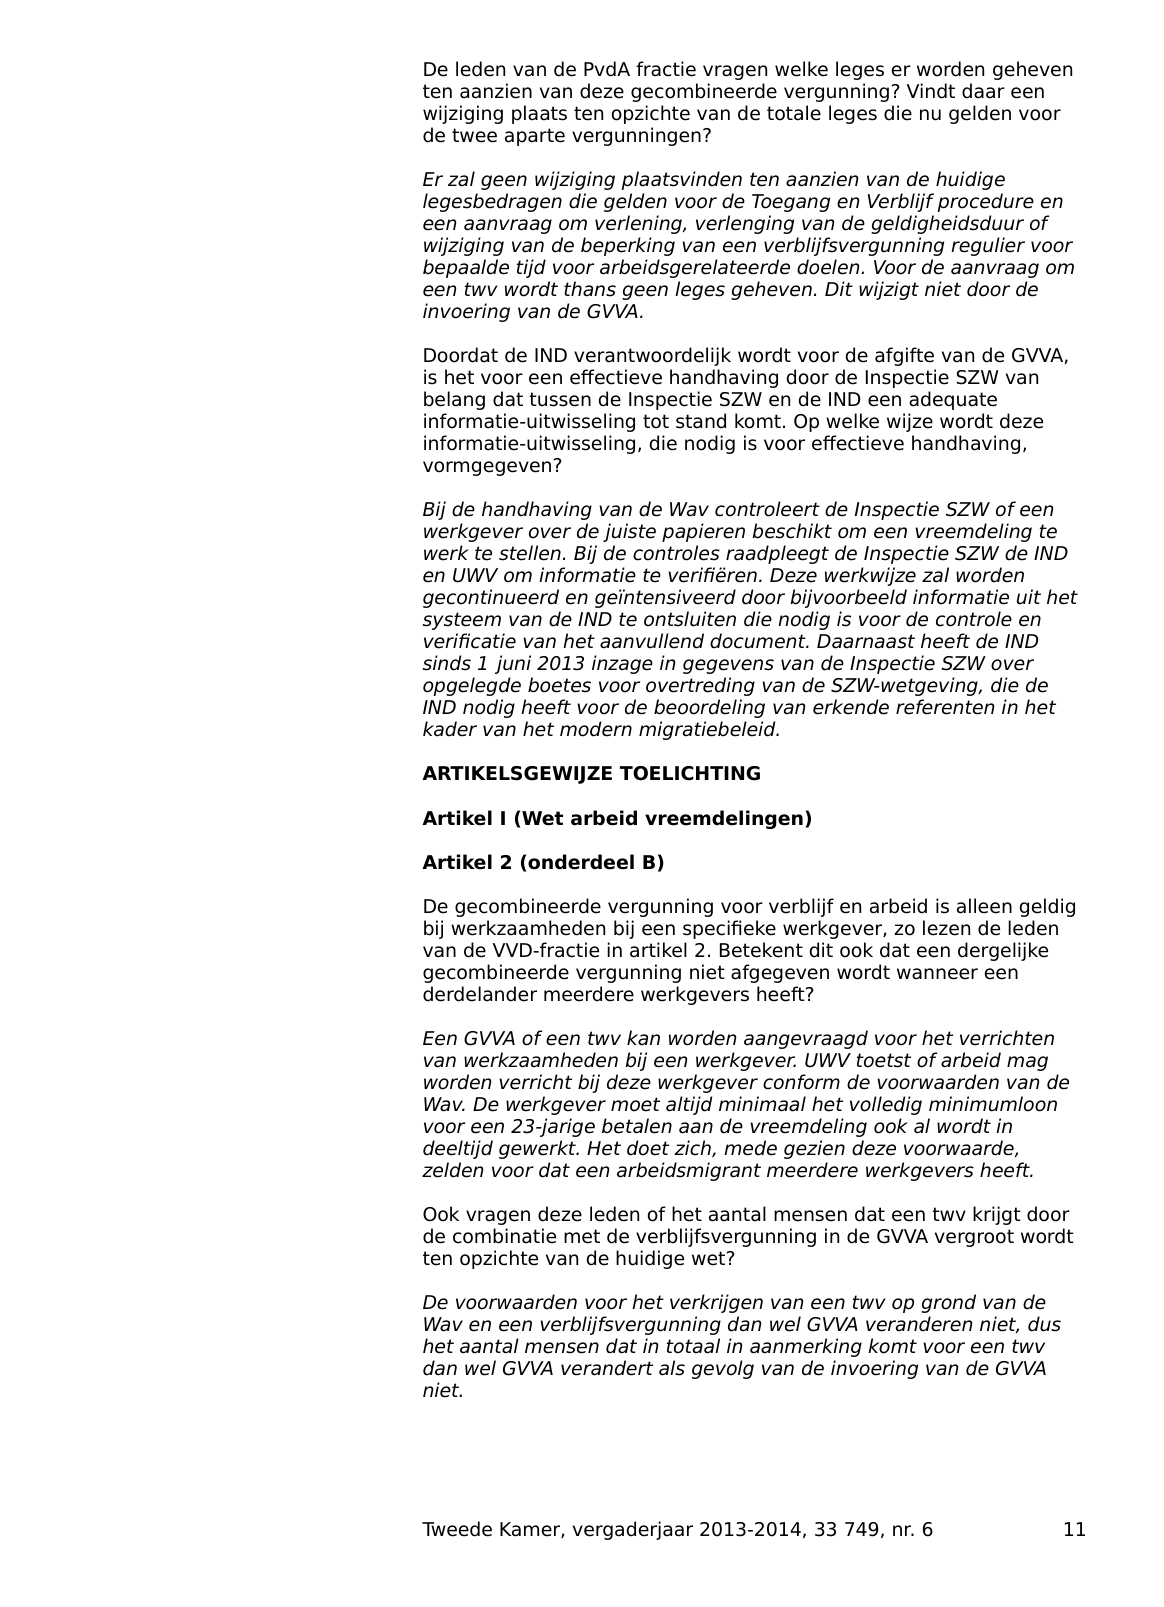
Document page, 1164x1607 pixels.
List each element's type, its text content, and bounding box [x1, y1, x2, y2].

text Een GVVA of een twv kan worden aangevraagd voor het verrichten van werkzaamheden bij een werkgever. UWV toetst of arbeid mag worden verricht bij deze werkgever conform de voorwaarden van de Wav. De werkgever moet altijd minimaal het volledig minimumloon voor een 23-jarige betalen aan de vreemdeling ook al wordt in deeltijd gewerkt. Het doet zich, mede gezien deze voorwaarde, zelden voor dat een arbeidsmigrant meerdere werkgevers heeft. [422, 1028, 1087, 1182]
text Ook vragen deze leden of het aantal mensen dat een twv krijgt door de combinatie met de verblijfsvergunning in de GVVA vergroot wordt ten opzichte van de huidige wet? [422, 1204, 1087, 1270]
text De leden van de PvdA fractie vragen welke leges er worden geheven ten aanzien van deze gecombineerde vergunning? Vindt daar een wijziging plaats ten opzichte van de totale leges die nu gelden voor de twee aparte vergunningen? [422, 59, 1087, 147]
text De gecombineerde vergunning voor verblijf en arbeid is alleen geldig bij werkzaamheden bij een specifieke werkgever, zo lezen de leden van de VVD-fractie in artikel 2. Betekent dit ook dat een dergelijke gecombineerde vergunning niet afgegeven wordt wanneer een derdelander meerdere werkgevers heeft? [422, 896, 1087, 1006]
subtitle Artikel 2 (onderdeel B) [422, 852, 1087, 873]
text Bij de handhaving van de Wav controleert de Inspectie SZW of een werkgever over de juiste papieren beschikt om een vreemdeling te werk te stellen. Bij de controles raadpleegt de Inspectie SZW de IND en UWV om informatie te verifiëren. Deze werkwijze zal worden gecontinueerd en geïntensiveerd door bijvoorbeeld informatie uit het systeem van de IND te ontsluiten die nodig is voor de controle en verificatie van het aanvullend document. Daarnaast heeft de IND sinds 1 juni 2013 inzage in gegevens van de Inspectie SZW over opgelegde boetes voor overtreding van de SZW-wetgeving, die de IND nodig heeft voor de beoordeling van erkende referenten in het kader van het modern migratiebeleid. [422, 499, 1087, 741]
text De voorwaarden voor het verkrijgen van een twv op grond van de Wav en een verblijfsvergunning dan wel GVVA veranderen niet, dus het aantal mensen dat in totaal in aanmerking komt voor een twv dan wel GVVA verandert als gevolg van de invoering van de GVVA niet. [422, 1292, 1087, 1402]
text Er zal geen wijziging plaatsvinden ten aanzien van de huidige legesbedragen die gelden voor de Toegang en Verblijf procedure en een aanvraag om verlening, verlenging van de geldigheidsduur of wijziging van de beperking van een verblijfsvergunning regulier voor bepaalde tijd voor arbeidsgerelateerde doelen. Voor de aanvraag om een twv wordt thans geen leges geheven. Dit wijzigt niet door de invoering van de GVVA. [422, 169, 1087, 323]
subtitle ARTIKELSGEWIJZE TOELICHTING [422, 763, 1087, 785]
text Doordat de IND verantwoordelijk wordt voor de afgifte van de GVVA, is het voor een effectieve handhaving door de Inspectie SZW van belang dat tussen de Inspectie SZW en de IND een adequate informatie-uitwisseling tot stand komt. Op welke wijze wordt deze informatie-uitwisseling, die nodig is voor effectieve handhaving, vormgegeven? [422, 345, 1087, 477]
subtitle Artikel I (Wet arbeid vreemdelingen) [422, 807, 1087, 829]
